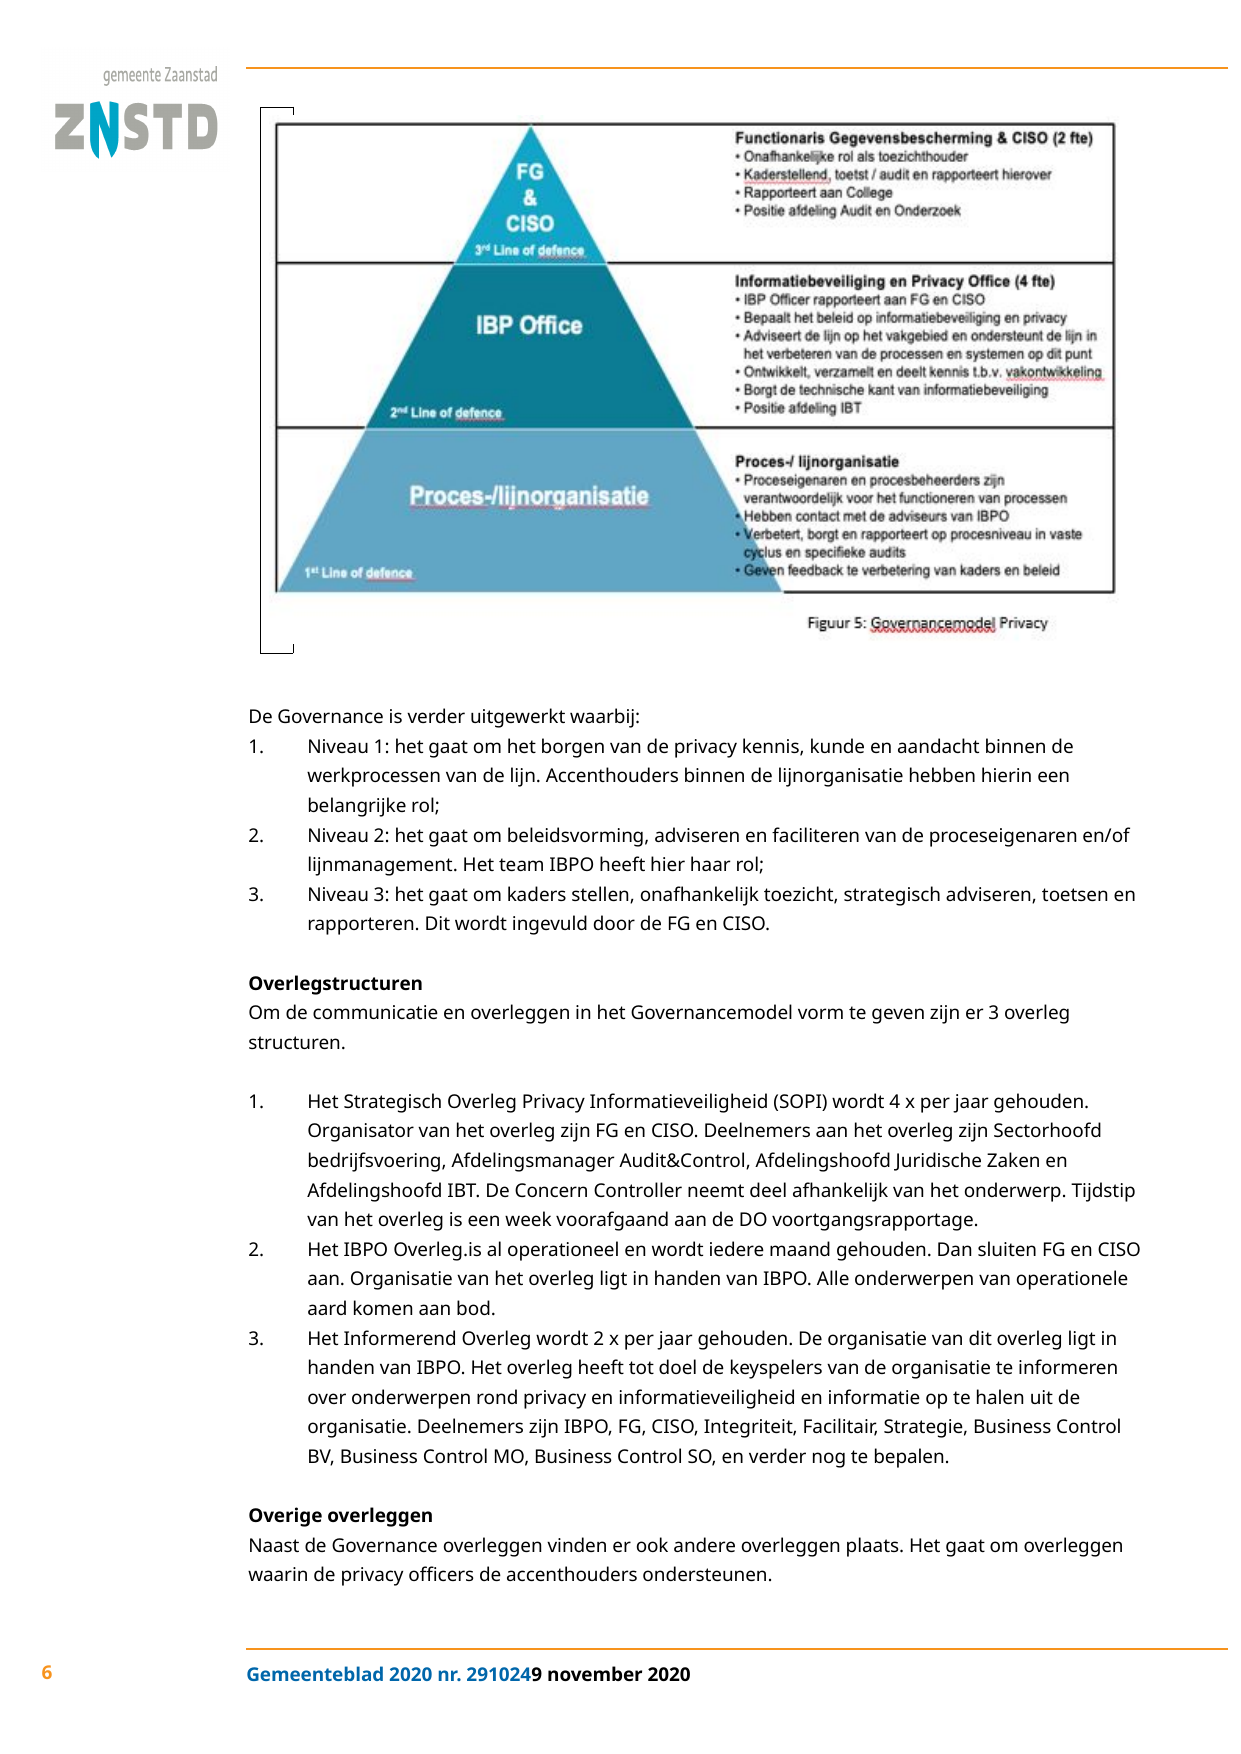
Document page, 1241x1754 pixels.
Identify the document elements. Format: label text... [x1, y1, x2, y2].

text Overige overleggen [248, 1502, 1152, 1528]
picture [41, 47, 231, 172]
list Het Informerend Overleg wordt 2 x per jaar gehouden. De organisatie van dit overleg ligt in handen van IBPO. Het overleg heeft tot doel de keyspelers van de organisatie te informeren over onderwerpen rond privacy en informatieveiligheid en informatie op te halen uit de organisatie. Deelnemers zijn IBPO, FG, CISO, Integriteit, Facilitair, Strategie, Business Control BV, Business Control MO, Business Control SO, en verder nog te bepalen. [248, 1325, 1152, 1469]
text Overlegstructuren [248, 970, 1152, 995]
text De Governance is verder uitgewerkt waarbij: [248, 703, 1152, 729]
list Niveau 1: het gaat om het borgen van de privacy kennis, kunde en aandacht binnen de werkprocessen van de lijn. Accenthouders binnen de lijnorganisatie hebben hierin een belangrijke rol; [248, 733, 1152, 818]
list Niveau 3: het gaat om kaders stellen, onafhankelijk toezicht, strategisch adviseren, toetsen en rapporteren. Dit wordt ingevuld door de FG en CISO. [248, 881, 1152, 936]
picture [268, 115, 1130, 644]
list Het IBPO Overleg.is al operationeel en wordt iedere maand gehouden. Dan sluiten FG en CISO aan. Organisatie van het overleg ligt in handen van IBPO. Alle onderwerpen van operationele aard komen aan bod. [248, 1236, 1152, 1321]
list Het Strategisch Overleg Privacy Informatieveiligheid (SOPI) wordt 4 x per jaar gehouden. Organisator van het overleg zijn FG en CISO. Deelnemers aan het overleg zijn Sectorhoofd bedrijfsvoering, Afdelingsmanager Audit&Control, Afdelingshoofd Juridische Zaken en Afdelingshoofd IBT. De Concern Controller neemt deel afhankelijk van het onderwerp. Tijdstip van het overleg is een week voorafgaand aan de DO voortgangsrapportage. [248, 1088, 1152, 1232]
list Niveau 2: het gaat om beleidsvorming, adviseren en faciliteren van de proceseigenaren en/of lijnmanagement. Het team IBPO heeft hier haar rol; [248, 822, 1152, 877]
text Om de communicatie en overleggen in het Governancemodel vorm te geven zijn er 3 overleg structuren. [248, 999, 1152, 1054]
text Naast de Governance overleggen vinden er ook andere overleggen plaats. Het gaat om overleggen waarin de privacy officers de accenthouders ondersteunen. [248, 1532, 1152, 1587]
